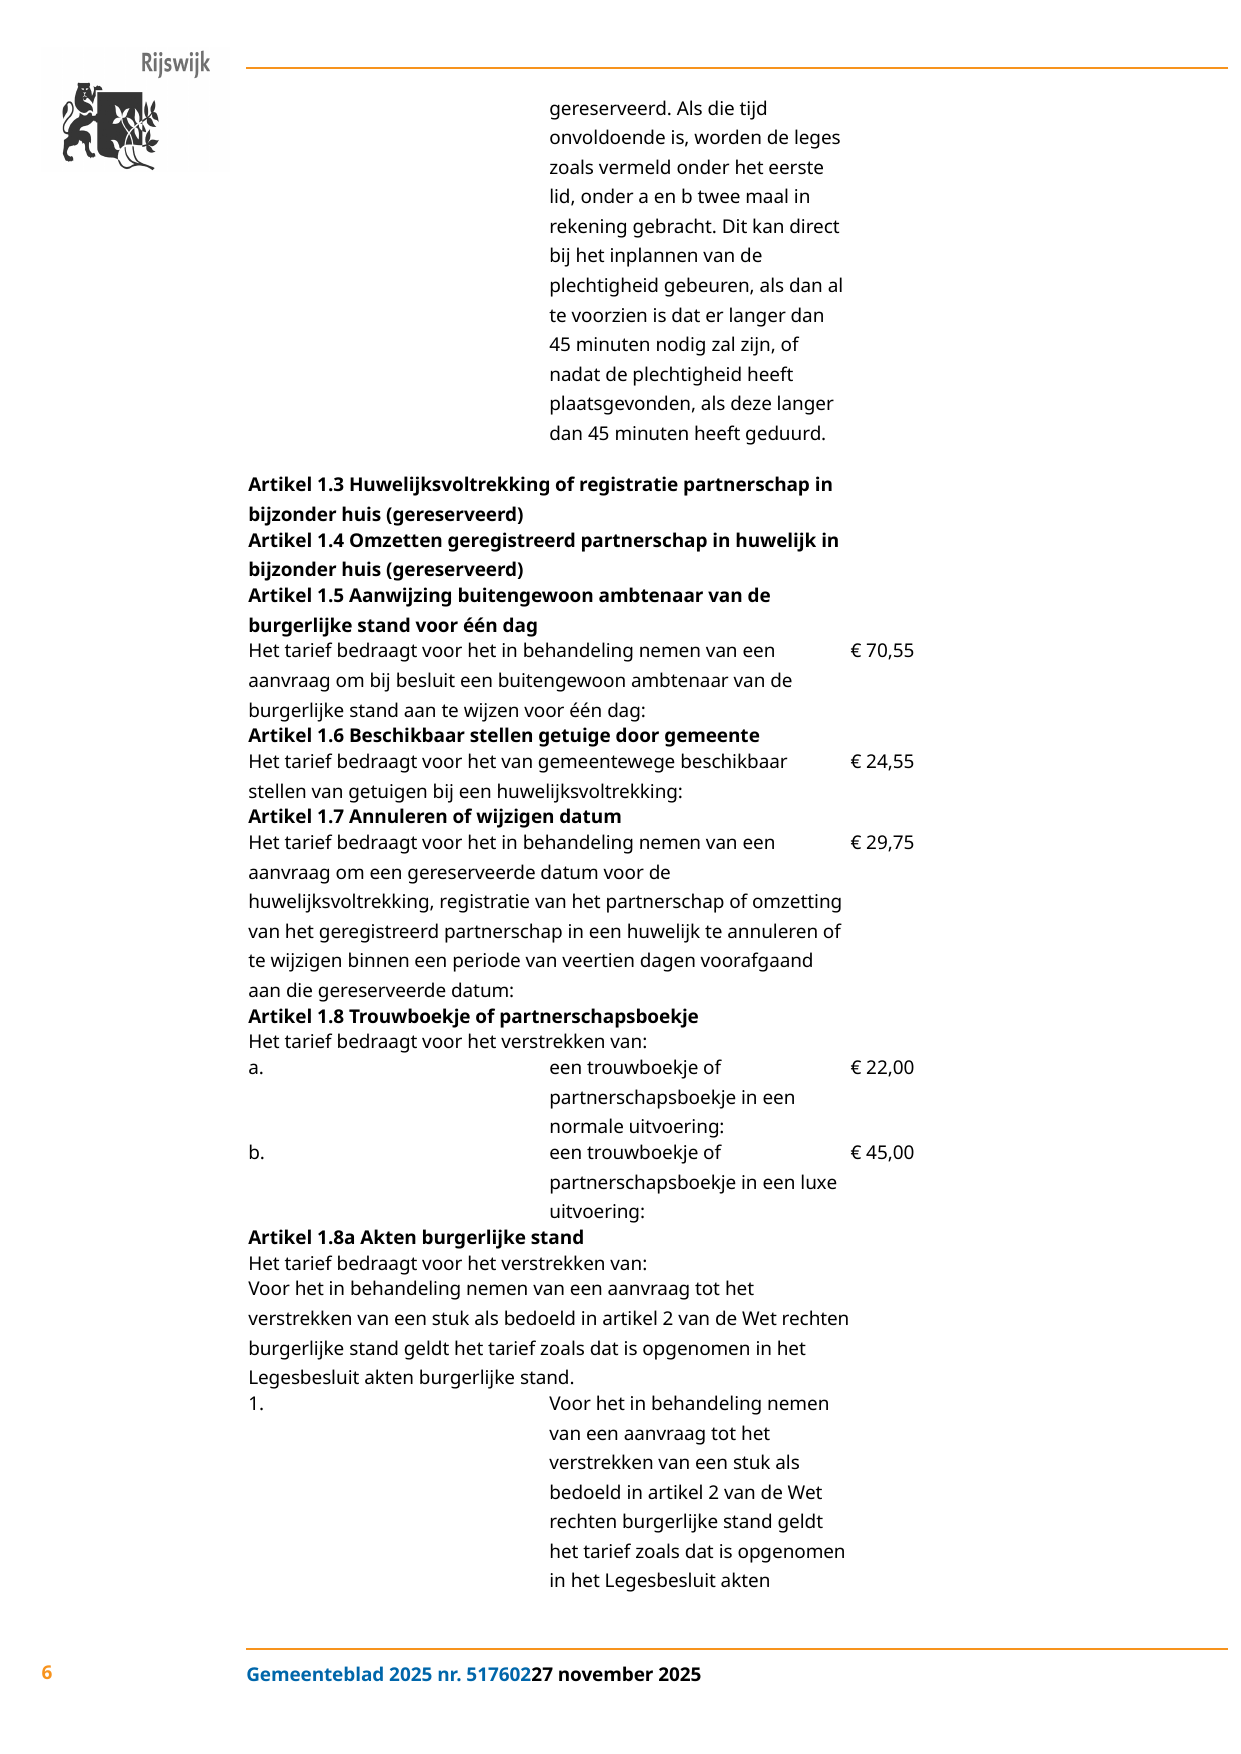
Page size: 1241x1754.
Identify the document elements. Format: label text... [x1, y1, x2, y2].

table_cell Artikel 1.6 Beschikbaar stellen getuige door gemeente [248, 723, 850, 748]
table_cell [850, 1276, 1152, 1390]
table_cell Artikel 1.3 Huwelijksvoltrekking of registratie partnerschap in bijzonder huis (gereserveerd) [248, 472, 850, 527]
table_cell [248, 446, 850, 472]
table_cell [850, 95, 1152, 446]
table_cell [850, 446, 1152, 472]
table_cell [850, 804, 1152, 829]
table_cell b. [248, 1139, 549, 1224]
table_cell [850, 1029, 1152, 1054]
table_cell een trouwboekje of partnerschapsboekje in een luxe uitvoering: [549, 1139, 850, 1224]
table_cell een trouwboekje of partnerschapsboekje in een normale uitvoering: [549, 1054, 850, 1139]
table_cell [850, 1250, 1152, 1276]
table_cell Het tarief bedraagt voor het van gemeentewege beschikbaar stellen van getuigen bij een huwelijksvoltrekking: [248, 748, 850, 803]
table_cell [850, 723, 1152, 748]
table_cell [850, 527, 1152, 582]
table_cell Artikel 1.5 Aanwijzing buitengewoon ambtenaar van de burgerlijke stand voor één dag [248, 582, 850, 638]
table_cell € 29,75 [850, 829, 1152, 1003]
table_cell Het tarief bedraagt voor het verstrekken van: [248, 1029, 850, 1054]
table_cell [850, 1390, 1152, 1593]
table_cell Artikel 1.8a Akten burgerlijke stand [248, 1224, 850, 1250]
table_cell Het tarief bedraagt voor het in behandeling nemen van een aanvraag om bij besluit een buitengewoon ambtenaar van de burgerlijke stand aan te wijzen voor één dag: [248, 638, 850, 722]
table_cell Voor het in behandeling nemen van een aanvraag tot het verstrekken van een stuk als bedoeld in artikel 2 van de Wet rechten burgerlijke stand geldt het tarief zoals dat is opgenomen in het Legesbesluit akten burgerlijke stand. [248, 1276, 850, 1390]
table_cell Het tarief bedraagt voor het in behandeling nemen van een aanvraag om een gereserveerde datum voor de huwelijksvoltrekking, registratie van het partnerschap of omzetting van het geregistreerd partnerschap in een huwelijk te annuleren of te wijzigen binnen een periode van veertien dagen voorafgaand aan die gereserveerde datum: [248, 829, 850, 1003]
table_cell Het tarief bedraagt voor het verstrekken van: [248, 1250, 850, 1276]
table_cell Artikel 1.7 Annuleren of wijzigen datum [248, 804, 850, 829]
table_cell 1. [248, 1390, 549, 1593]
table_cell Artikel 1.8 Trouwboekje of partnerschapsboekje [248, 1003, 850, 1029]
table_cell € 24,55 [850, 748, 1152, 803]
table_cell € 45,00 [850, 1139, 1152, 1224]
table_cell Artikel 1.4 Omzetten geregistreerd partnerschap in huwelijk in bijzonder huis (gereserveerd) [248, 527, 850, 582]
table_cell [248, 95, 549, 446]
picture [41, 47, 231, 172]
table_cell [850, 1224, 1152, 1250]
table_cell Voor het in behandeling nemen van een aanvraag tot het verstrekken van een stuk als bedoeld in artikel 2 van de Wet rechten burgerlijke stand geldt het tarief zoals dat is opgenomen in het Legesbesluit akten [549, 1390, 850, 1593]
table_cell gereserveerd. Als die tijd onvoldoende is, worden de leges zoals vermeld onder het eerste lid, onder a en b twee maal in rekening gebracht. Dit kan direct bij het inplannen van de plechtigheid gebeuren, als dan al te voorzien is dat er langer dan 45 minuten nodig zal zijn, of nadat de plechtigheid heeft plaatsgevonden, als deze langer dan 45 minuten heeft geduurd. [549, 95, 850, 446]
table_cell € 70,55 [850, 638, 1152, 722]
table_cell [850, 472, 1152, 527]
table_cell a. [248, 1054, 549, 1139]
table_cell [850, 582, 1152, 638]
table_cell € 22,00 [850, 1054, 1152, 1139]
table_cell [850, 1003, 1152, 1029]
